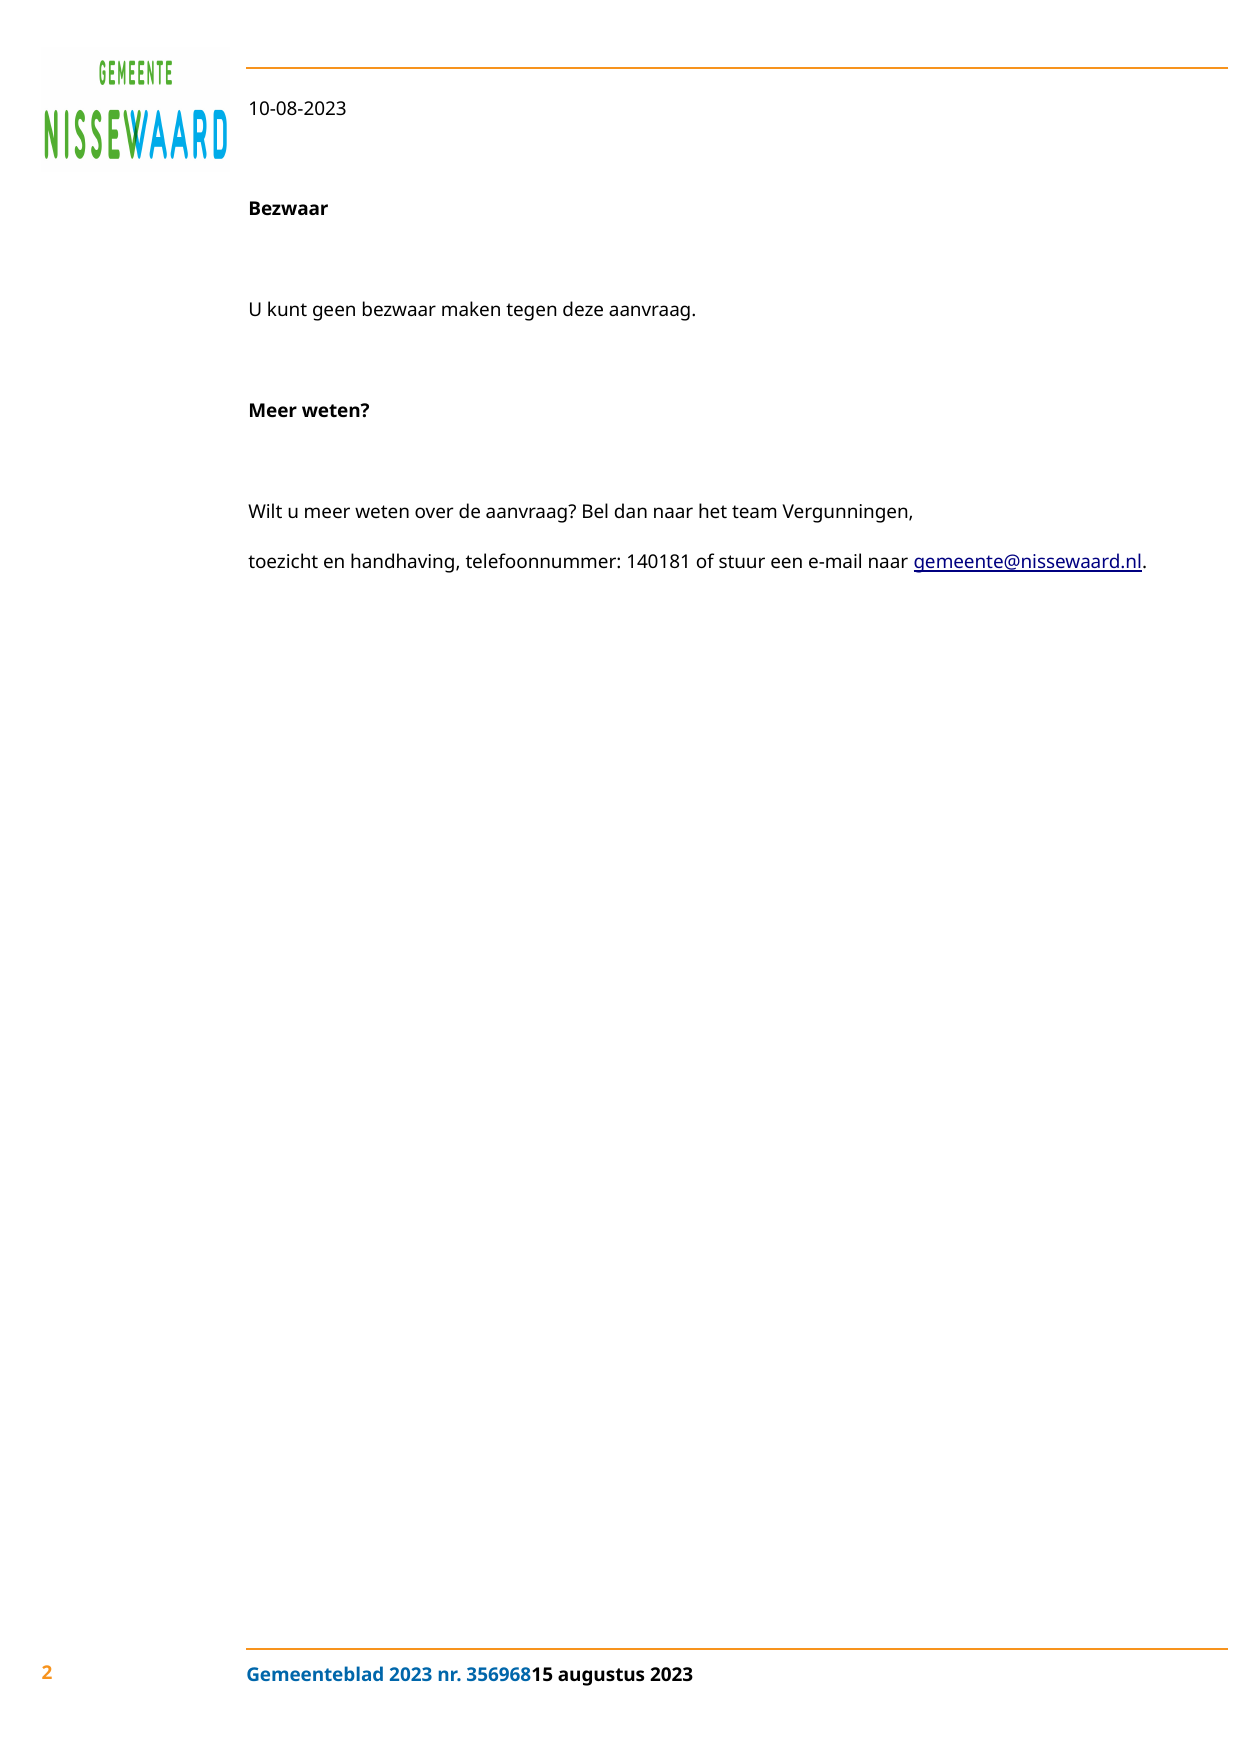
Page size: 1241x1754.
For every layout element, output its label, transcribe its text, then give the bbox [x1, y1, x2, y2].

text Wilt u meer weten over de aanvraag? Bel dan naar het team Vergunningen, [248, 498, 1152, 524]
text Bezwaar [248, 196, 1152, 221]
text toezicht en handhaving, telefoonnummer: 140181 of stuur een e-mail naar gemeente@nissewaard.nl. [248, 548, 1152, 574]
text Meer weten? [248, 397, 1152, 423]
picture [41, 47, 231, 172]
text U kunt geen bezwaar maken tegen deze aanvraag. [248, 296, 1152, 322]
text 10-08-2023 [248, 95, 1152, 121]
